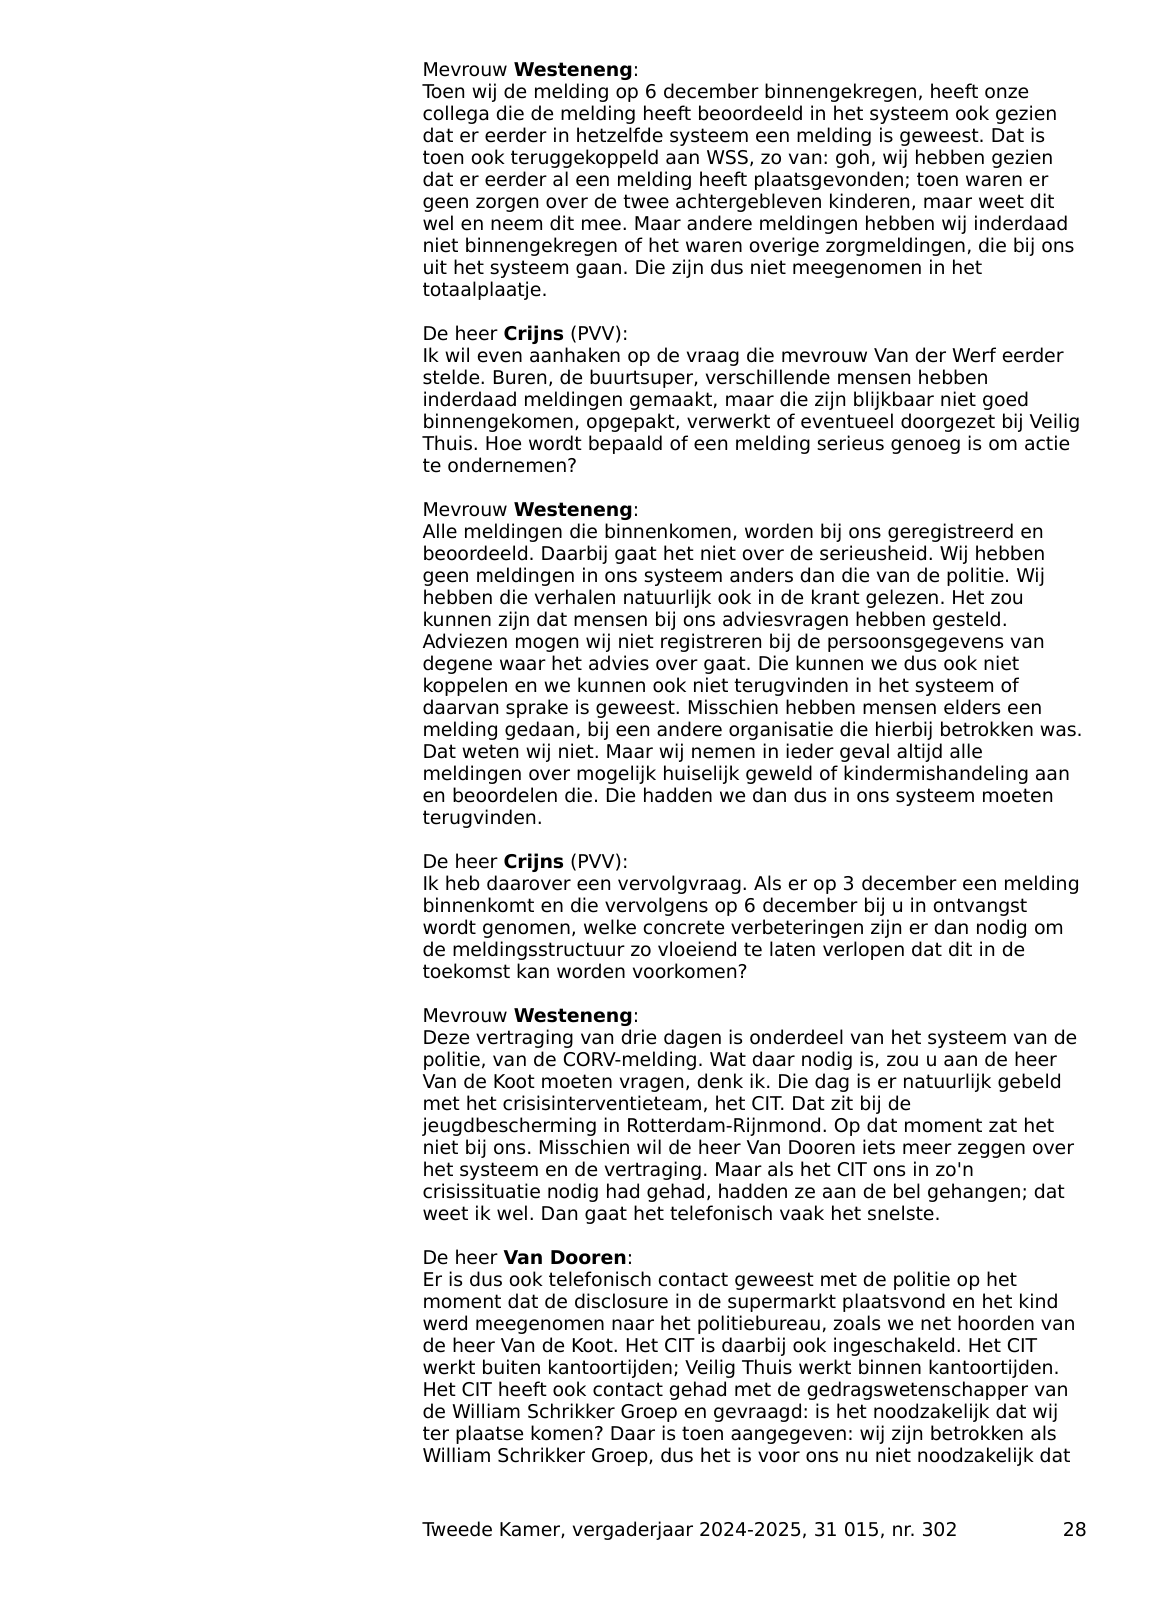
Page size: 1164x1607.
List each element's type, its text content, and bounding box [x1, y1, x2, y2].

text Mevrouw Westeneng: [422, 59, 1087, 81]
text Er is dus ook telefonisch contact geweest met de politie op het moment dat de disclosure in de supermarkt plaatsvond en het kind werd meegenomen naar het politiebureau, zoals we net hoorden van de heer Van de Koot. Het CIT is daarbij ook ingeschakeld. Het CIT werkt buiten kantoortijden; Veilig Thuis werkt binnen kantoortijden. Het CIT heeft ook contact gehad met de gedragswetenschapper van de William Schrikker Groep en gevraagd: is het noodzakelijk dat wij ter plaatse komen? Daar is toen aangegeven: wij zijn betrokken als William Schrikker Groep, dus het is voor ons nu niet noodzakelijk dat [422, 1269, 1087, 1467]
text Mevrouw Westeneng: [422, 499, 1087, 521]
text De heer Van Dooren: [422, 1247, 1087, 1269]
text Ik heb daarover een vervolgvraag. Als er op 3 december een melding binnenkomt en die vervolgens op 6 december bij u in ontvangst wordt genomen, welke concrete verbeteringen zijn er dan nodig om de meldingsstructuur zo vloeiend te laten verlopen dat dit in de toekomst kan worden voorkomen? [422, 873, 1087, 983]
text Ik wil even aanhaken op de vraag die mevrouw Van der Werf eerder stelde. Buren, de buurtsuper, verschillende mensen hebben inderdaad meldingen gemaakt, maar die zijn blijkbaar niet goed binnengekomen, opgepakt, verwerkt of eventueel doorgezet bij Veilig Thuis. Hoe wordt bepaald of een melding serieus genoeg is om actie te ondernemen? [422, 345, 1087, 477]
text Mevrouw Westeneng: [422, 1005, 1087, 1027]
text De heer Crijns (PVV): [422, 851, 1087, 873]
text Deze vertraging van drie dagen is onderdeel van het systeem van de politie, van de CORV-melding. Wat daar nodig is, zou u aan de heer Van de Koot moeten vragen, denk ik. Die dag is er natuurlijk gebeld met het crisisinterventieteam, het CIT. Dat zit bij de jeugdbescherming in Rotterdam-Rijnmond. Op dat moment zat het niet bij ons. Misschien wil de heer Van Dooren iets meer zeggen over het systeem en de vertraging. Maar als het CIT ons in zo'n crisissituatie nodig had gehad, hadden ze aan de bel gehangen; dat weet ik wel. Dan gaat het telefonisch vaak het snelste. [422, 1027, 1087, 1225]
text Alle meldingen die binnenkomen, worden bij ons geregistreerd en beoordeeld. Daarbij gaat het niet over de serieusheid. Wij hebben geen meldingen in ons systeem anders dan die van de politie. Wij hebben die verhalen natuurlijk ook in de krant gelezen. Het zou kunnen zijn dat mensen bij ons adviesvragen hebben gesteld. Adviezen mogen wij niet registreren bij de persoonsgegevens van degene waar het advies over gaat. Die kunnen we dus ook niet koppelen en we kunnen ook niet terugvinden in het systeem of daarvan sprake is geweest. Misschien hebben mensen elders een melding gedaan, bij een andere organisatie die hierbij betrokken was. Dat weten wij niet. Maar wij nemen in ieder geval altijd alle meldingen over mogelijk huiselijk geweld of kindermishandeling aan en beoordelen die. Die hadden we dan dus in ons systeem moeten terugvinden. [422, 521, 1087, 829]
text Toen wij de melding op 6 december binnengekregen, heeft onze collega die de melding heeft beoordeeld in het systeem ook gezien dat er eerder in hetzelfde systeem een melding is geweest. Dat is toen ook teruggekoppeld aan WSS, zo van: goh, wij hebben gezien dat er eerder al een melding heeft plaatsgevonden; toen waren er geen zorgen over de twee achtergebleven kinderen, maar weet dit wel en neem dit mee. Maar andere meldingen hebben wij inderdaad niet binnengekregen of het waren overige zorgmeldingen, die bij ons uit het systeem gaan. Die zijn dus niet meegenomen in het totaalplaatje. [422, 81, 1087, 301]
text De heer Crijns (PVV): [422, 323, 1087, 345]
